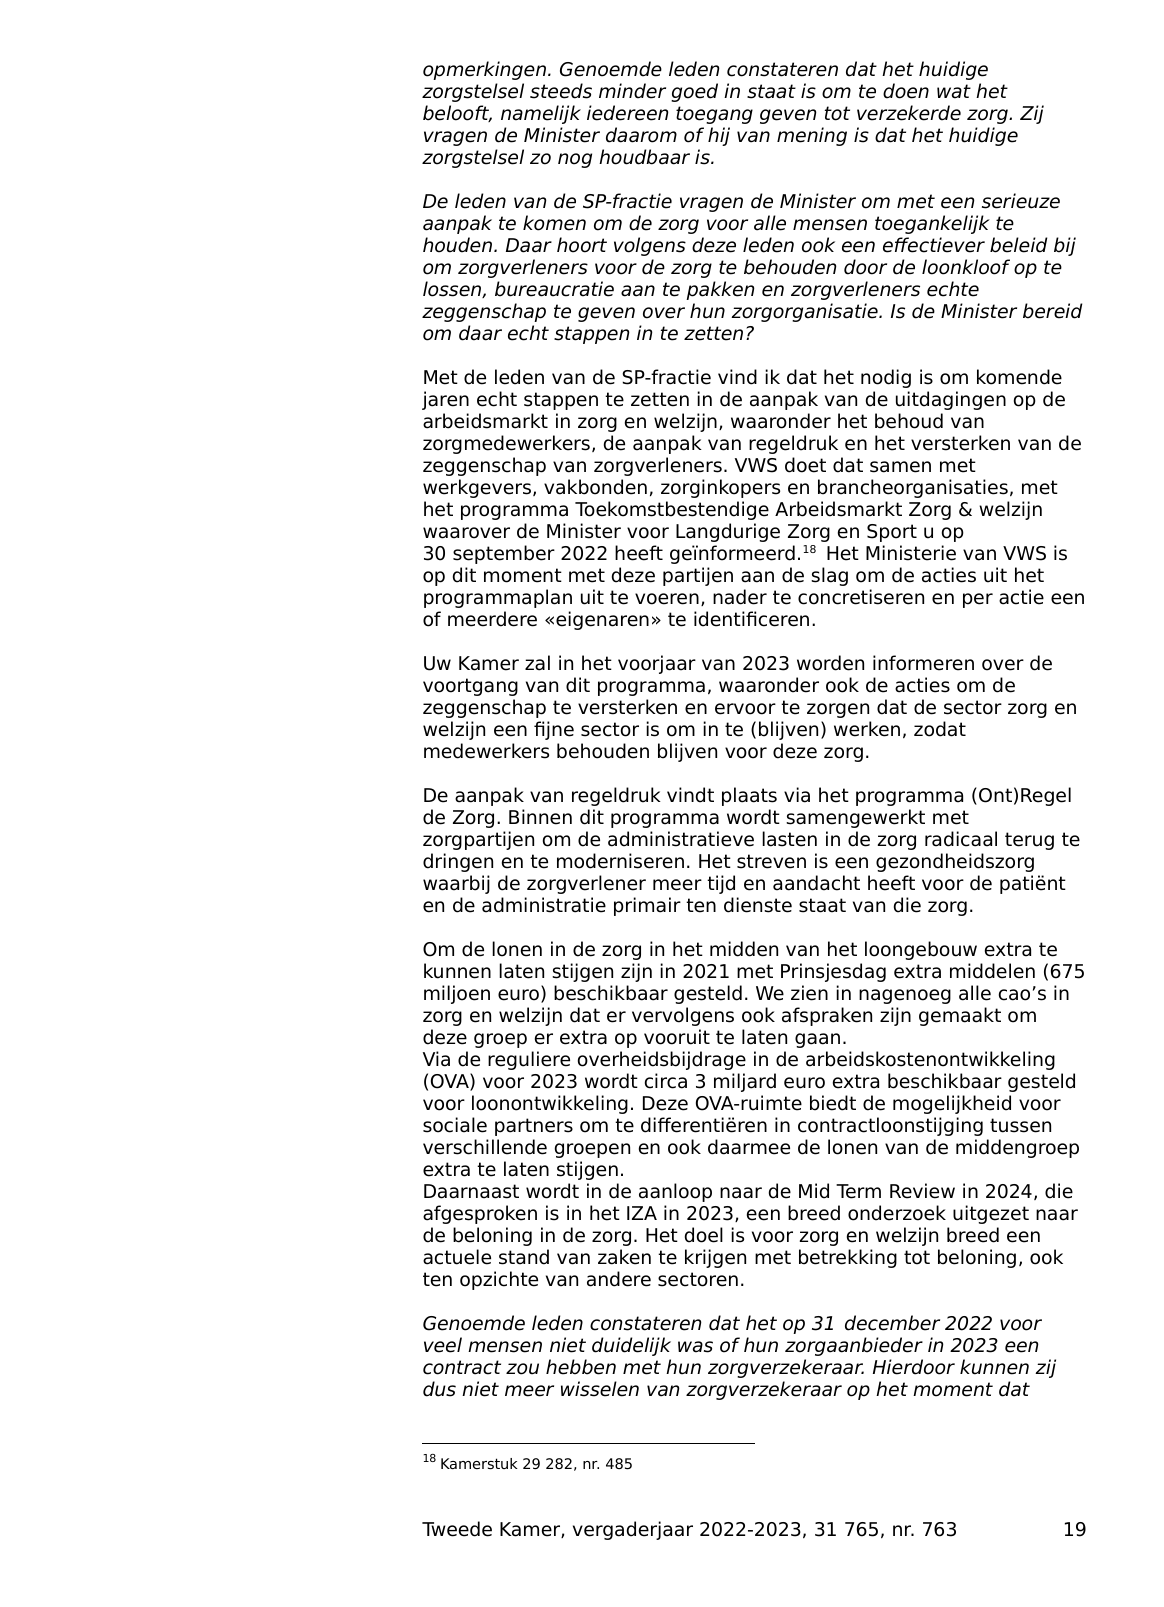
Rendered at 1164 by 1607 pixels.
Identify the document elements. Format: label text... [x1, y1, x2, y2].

text Genoemde leden constateren dat het op 31 december 2022 voor veel mensen niet duidelijk was of hun zorgaanbieder in 2023 een contract zou hebben met hun zorgverzekeraar. Hierdoor kunnen zij dus niet meer wisselen van zorgverzekeraar op het moment dat [422, 1313, 1087, 1401]
text opmerkingen. Genoemde leden constateren dat het huidige zorgstelsel steeds minder goed in staat is om te doen wat het belooft, namelijk iedereen toegang geven tot verzekerde zorg. Zij vragen de Minister daarom of hij van mening is dat het huidige zorgstelsel zo nog houdbaar is. [422, 59, 1087, 169]
text De leden van de SP-fractie vragen de Minister om met een serieuze aanpak te komen om de zorg voor alle mensen toegankelijk te houden. Daar hoort volgens deze leden ook een effectiever beleid bij om zorgverleners voor de zorg te behouden door de loonkloof op te lossen, bureaucratie aan te pakken en zorgverleners echte zeggenschap te geven over hun zorgorganisatie. Is de Minister bereid om daar echt stappen in te zetten? [422, 191, 1087, 345]
text Uw Kamer zal in het voorjaar van 2023 worden informeren over de voortgang van dit programma, waaronder ook de acties om de zeggenschap te versterken en ervoor te zorgen dat de sector zorg en welzijn een fijne sector is om in te (blijven) werken, zodat medewerkers behouden blijven voor deze zorg. [422, 653, 1087, 763]
text Met de leden van de SP-fractie vind ik dat het nodig is om komende jaren echt stappen te zetten in de aanpak van de uitdagingen op de arbeidsmarkt in zorg en welzijn, waaronder het behoud van zorgmedewerkers, de aanpak van regeldruk en het versterken van de zeggenschap van zorgverleners. VWS doet dat samen met werkgevers, vakbonden, zorginkopers en brancheorganisaties, met het programma Toekomstbestendige Arbeidsmarkt Zorg & welzijn waarover de Minister voor Langdurige Zorg en Sport u op 30 september 2022 heeft geïnformeerd. Het Ministerie van VWS is op dit moment met deze partijen aan de slag om de acties uit het programmaplan uit te voeren, nader te concretiseren en per actie een of meerdere «eigenaren» te identificeren. [422, 367, 1087, 631]
text Kamerstuk 29 282, nr. 485 [422, 1452, 1087, 1474]
text Daarnaast wordt in de aanloop naar de Mid Term Review in 2024, die afgesproken is in het IZA in 2023, een breed onderzoek uitgezet naar de beloning in de zorg. Het doel is voor zorg en welzijn breed een actuele stand van zaken te krijgen met betrekking tot beloning, ook ten opzichte van andere sectoren. [422, 1181, 1087, 1291]
text Via de reguliere overheidsbijdrage in de arbeidskostenontwikkeling (OVA) voor 2023 wordt circa 3 miljard euro extra beschikbaar gesteld voor loonontwikkeling. Deze OVA-ruimte biedt de mogelijkheid voor sociale partners om te differentiëren in contractloonstijging tussen verschillende groepen en ook daarmee de lonen van de middengroep extra te laten stijgen. [422, 1049, 1087, 1181]
text De aanpak van regeldruk vindt plaats via het programma (Ont)Regel de Zorg. Binnen dit programma wordt samengewerkt met zorgpartijen om de administratieve lasten in de zorg radicaal terug te dringen en te moderniseren. Het streven is een gezondheidszorg waarbij de zorgverlener meer tijd en aandacht heeft voor de patiënt en de administratie primair ten dienste staat van die zorg. [422, 785, 1087, 917]
text Om de lonen in de zorg in het midden van het loongebouw extra te kunnen laten stijgen zijn in 2021 met Prinsjesdag extra middelen (675 miljoen euro) beschikbaar gesteld. We zien in nagenoeg alle cao’s in zorg en welzijn dat er vervolgens ook afspraken zijn gemaakt om deze groep er extra op vooruit te laten gaan. [422, 939, 1087, 1049]
